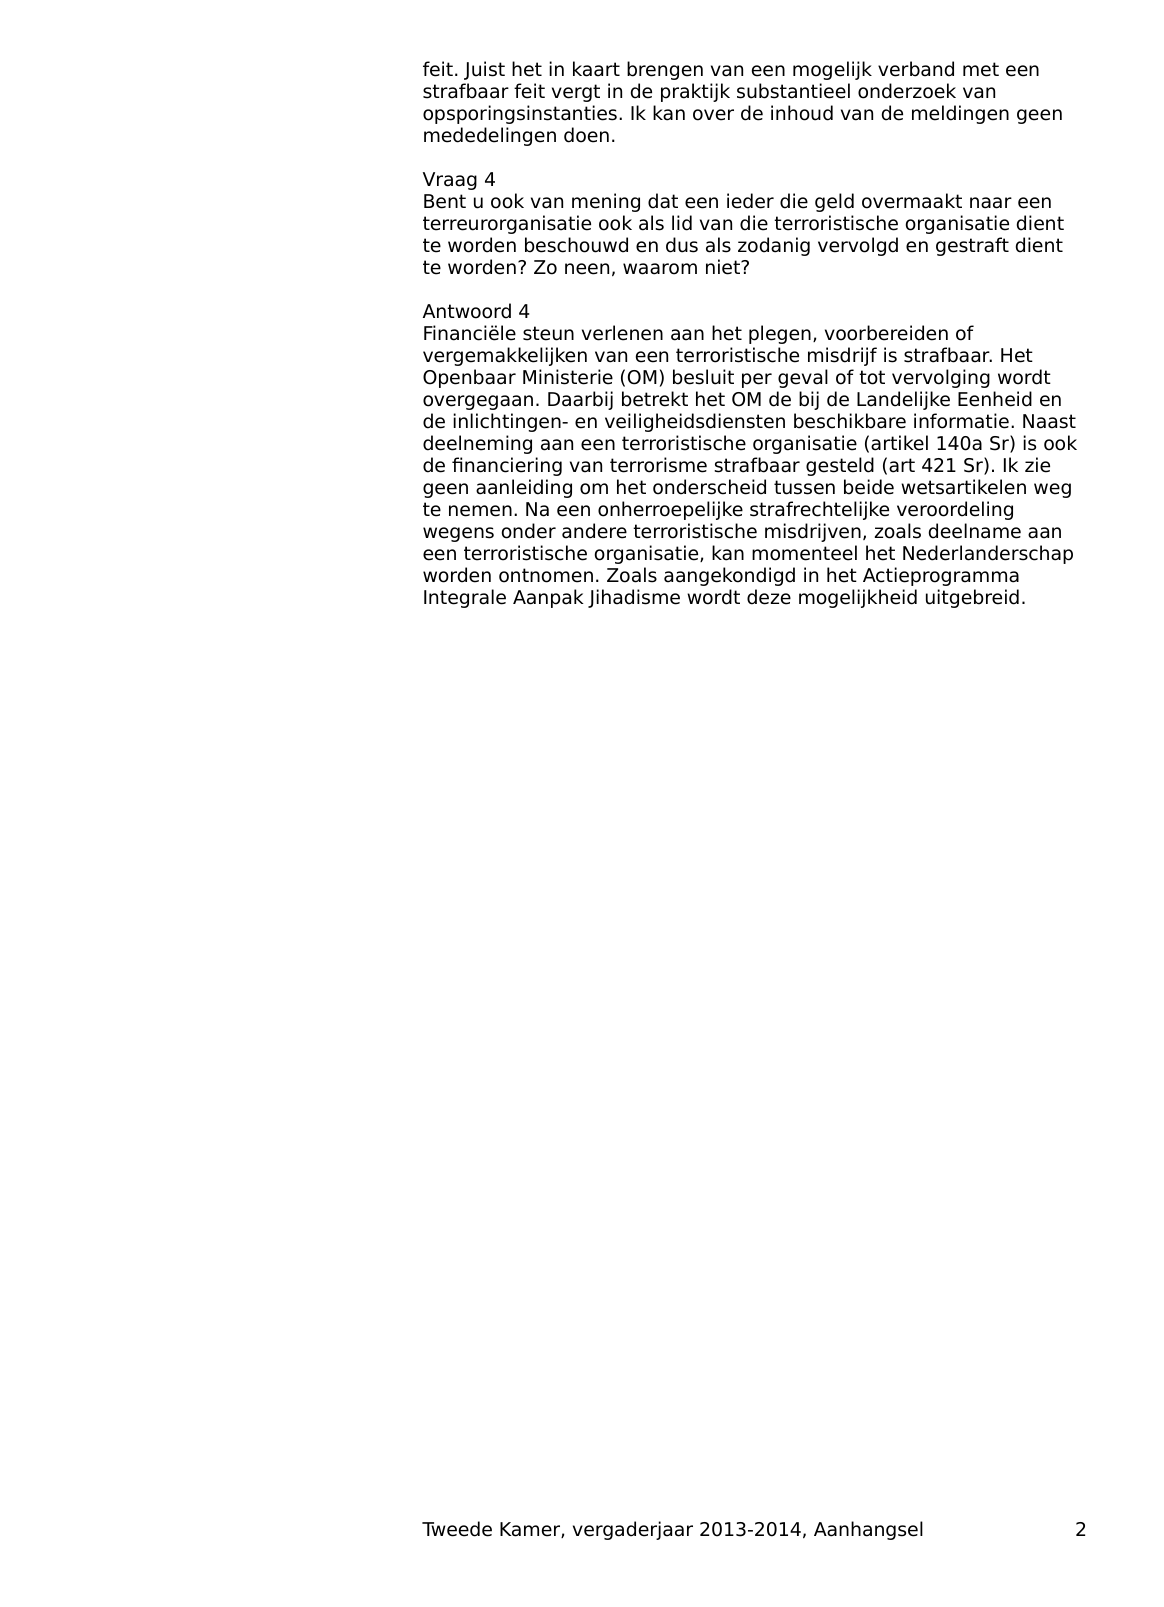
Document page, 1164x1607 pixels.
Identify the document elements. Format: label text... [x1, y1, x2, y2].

text Antwoord 4 [422, 301, 1087, 323]
text Vraag 4 [422, 169, 1087, 191]
text feit. Juist het in kaart brengen van een mogelijk verband met een strafbaar feit vergt in de praktijk substantieel onderzoek van opsporingsinstanties. Ik kan over de inhoud van de meldingen geen mededelingen doen. [422, 59, 1087, 147]
text Bent u ook van mening dat een ieder die geld overmaakt naar een terreurorganisatie ook als lid van die terroristische organisatie dient te worden beschouwd en dus als zodanig vervolgd en gestraft dient te worden? Zo neen, waarom niet? [422, 191, 1087, 279]
text Financiële steun verlenen aan het plegen, voorbereiden of vergemakkelijken van een terroristische misdrijf is strafbaar. Het Openbaar Ministerie (OM) besluit per geval of tot vervolging wordt overgegaan. Daarbij betrekt het OM de bij de Landelijke Eenheid en de inlichtingen- en veiligheidsdiensten beschikbare informatie. Naast deelneming aan een terroristische organisatie (artikel 140a Sr) is ook de financiering van terrorisme strafbaar gesteld (art 421 Sr). Ik zie geen aanleiding om het onderscheid tussen beide wetsartikelen weg te nemen. Na een onherroepelijke strafrechtelijke veroordeling wegens onder andere terroristische misdrijven, zoals deelname aan een terroristische organisatie, kan momenteel het Nederlanderschap worden ontnomen. Zoals aangekondigd in het Actieprogramma Integrale Aanpak Jihadisme wordt deze mogelijkheid uitgebreid. [422, 323, 1087, 609]
